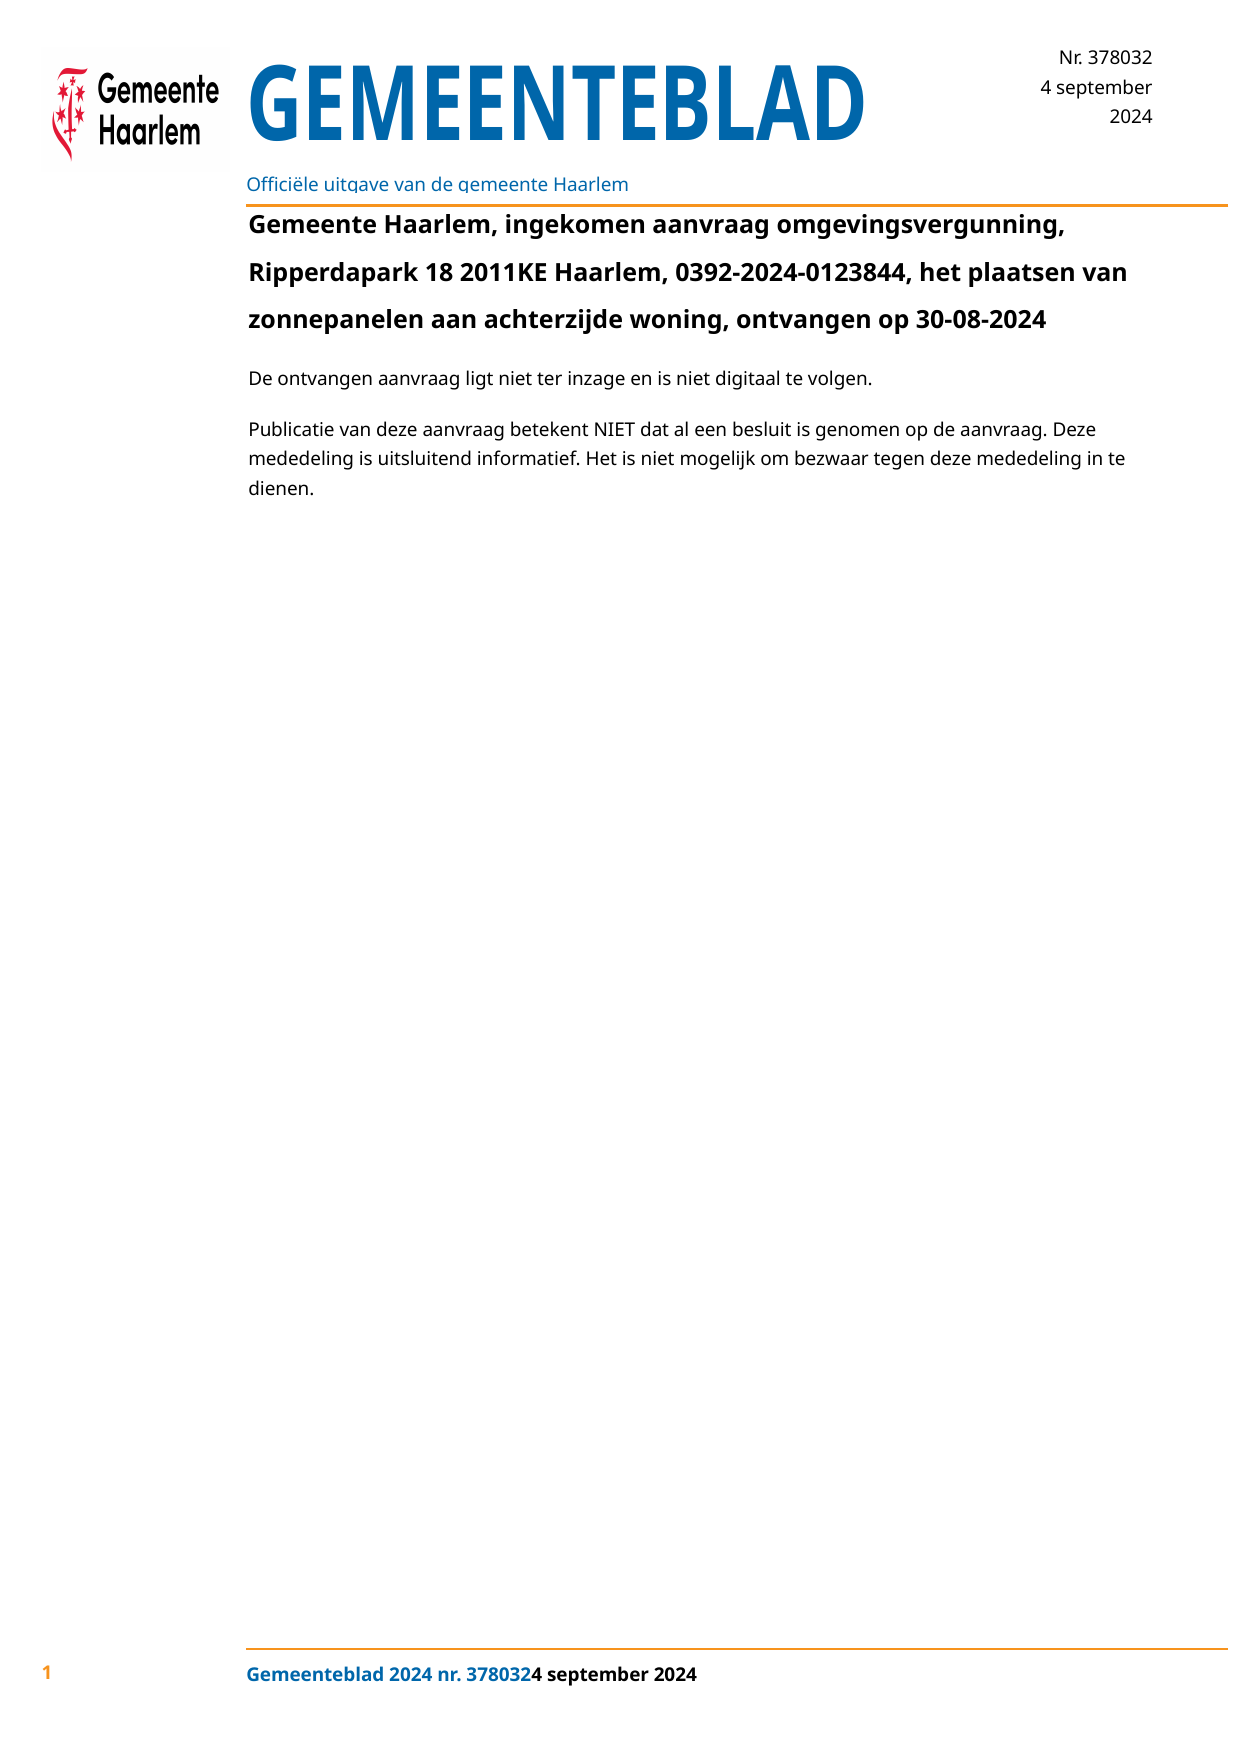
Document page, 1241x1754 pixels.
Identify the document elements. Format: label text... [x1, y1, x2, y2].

picture [41, 47, 231, 172]
text Gemeente Haarlem, ingekomen aanvraag omgevingsvergunning, Ripperdapark 18 2011KE Haarlem, 0392-2024-0123844, het plaatsen van zonnepanelen aan achterzijde woning, ontvangen op 30-08-2024 [248, 207, 1152, 336]
text Publicatie van deze aanvraag betekent NIET dat al een besluit is genomen op de aanvraag. Deze mededeling is uitsluitend informatief. Het is niet mogelijk om bezwaar tegen deze mededeling in te dienen. [248, 416, 1152, 501]
text De ontvangen aanvraag ligt niet ter inzage en is niet digitaal te volgen. [248, 366, 1152, 391]
